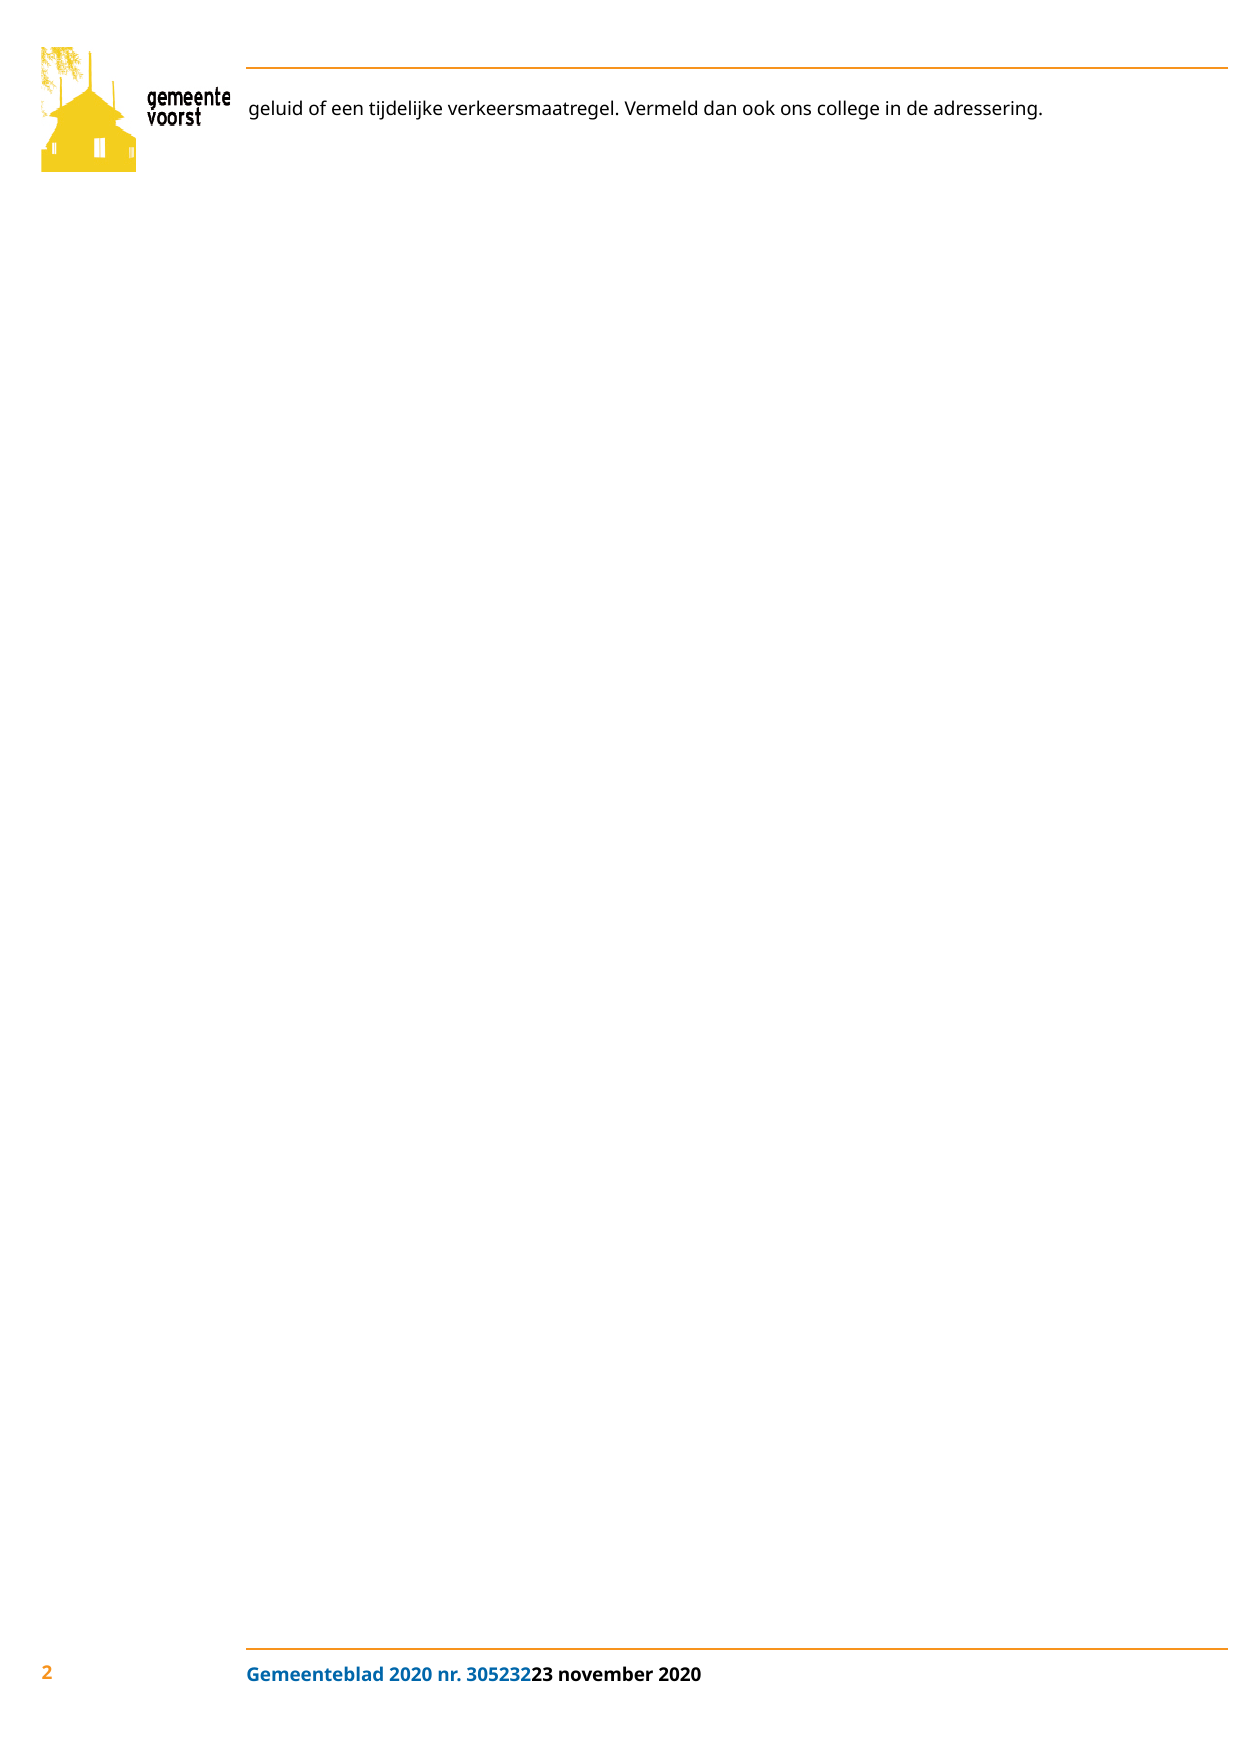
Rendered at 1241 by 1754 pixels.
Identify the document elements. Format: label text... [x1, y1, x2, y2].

picture [41, 47, 231, 172]
text geluid of een tijdelijke verkeersmaatregel. Vermeld dan ook ons college in de adressering. [248, 95, 1152, 121]
